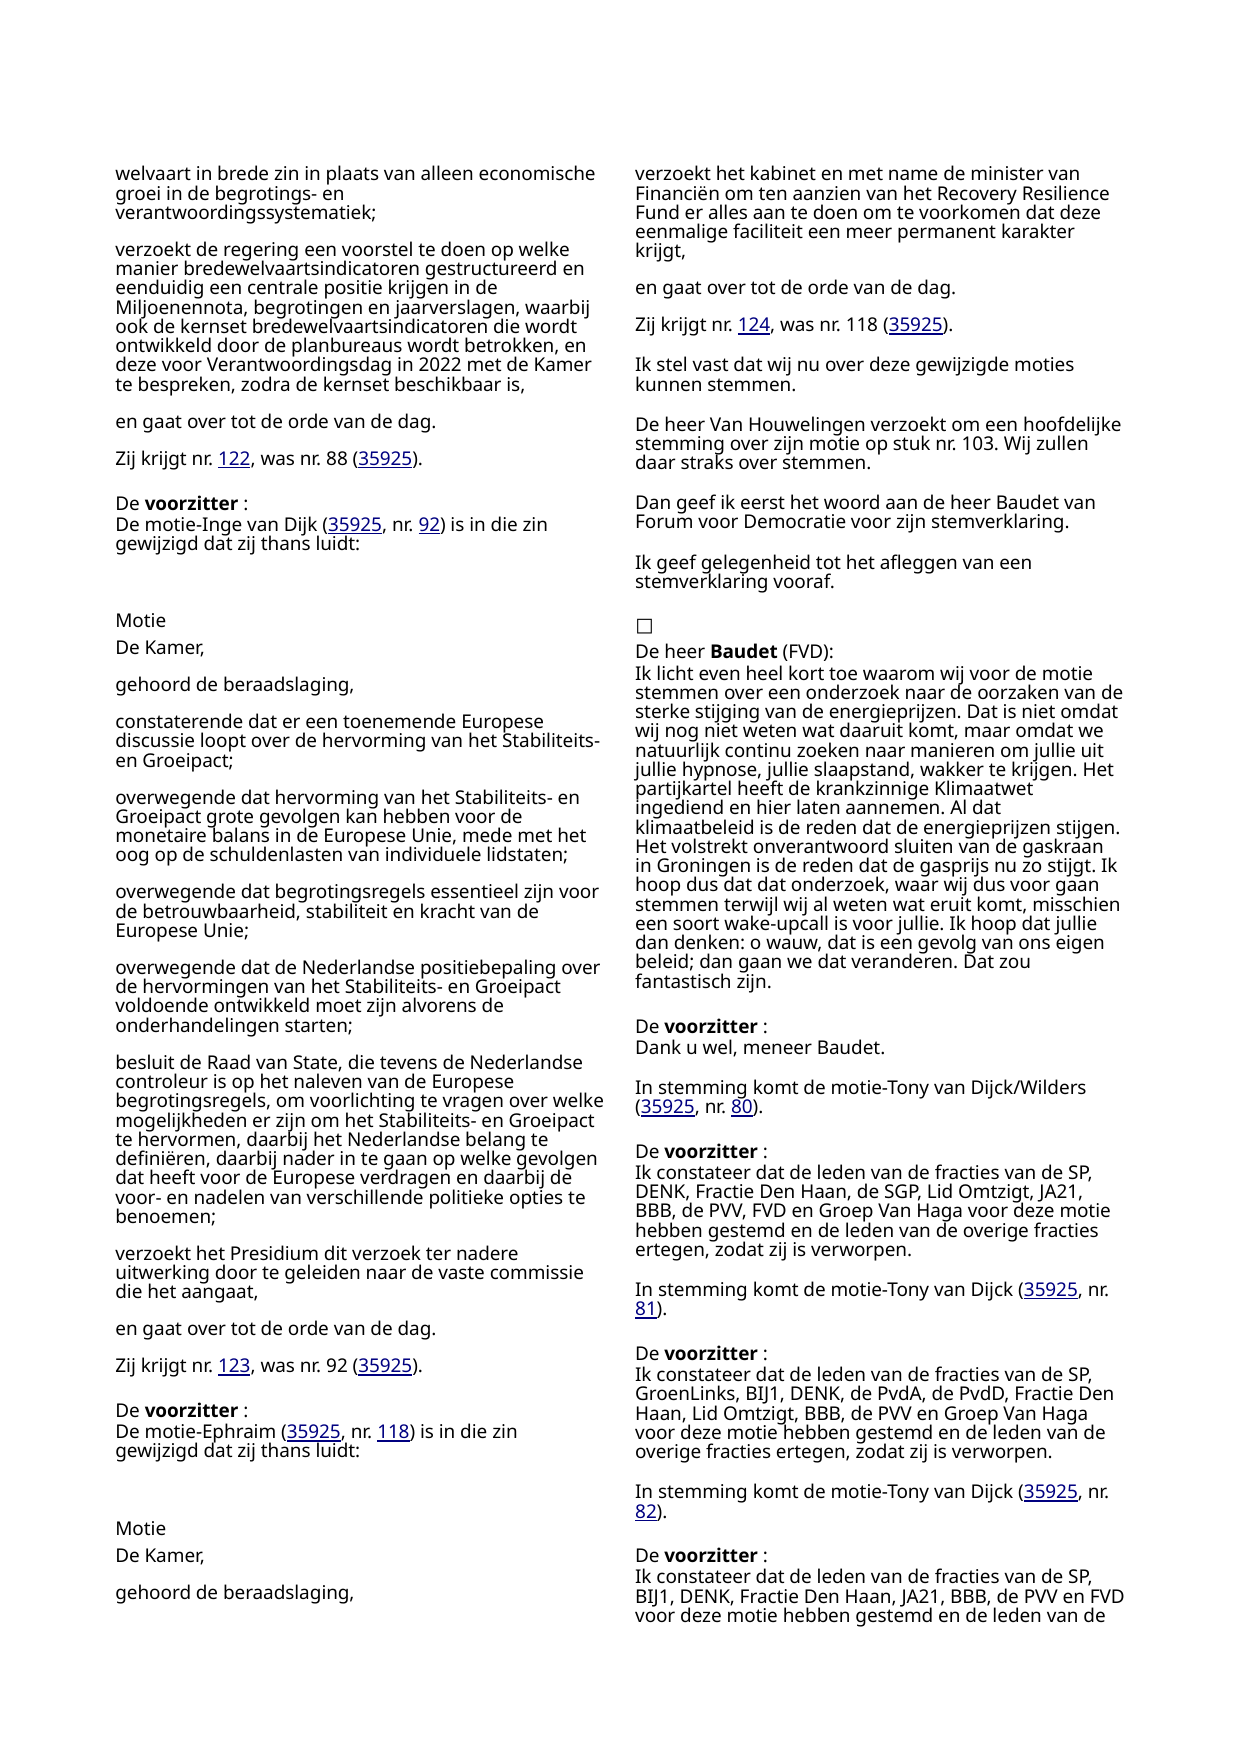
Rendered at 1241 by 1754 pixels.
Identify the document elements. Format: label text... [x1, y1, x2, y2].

text verzoekt het Presidium dit verzoek ter nadere uitwerking door te geleiden naar de vaste commissie die het aangaat, [115, 1245, 605, 1303]
text welvaart in brede zin in plaats van alleen economische groei in de begrotings- en verantwoordingssystematiek; [115, 165, 605, 223]
text De voorzitter : [635, 1138, 1125, 1164]
text overwegende dat hervorming van het Stabiliteits- en Groeipact grote gevolgen kan hebben voor de monetaire balans in de Europese Unie, mede met het oog op de schuldenlasten van individuele lidstaten; [115, 789, 605, 866]
text Motie [115, 607, 605, 633]
text Ik constateer dat de leden van de fracties van de SP, DENK, Fractie Den Haan, de SGP, Lid Omtzigt, JA21, BBB, de PVV, FVD en Groep Van Haga voor deze motie hebben gestemd en de leden van de overige fracties ertegen, zodat zij is verworpen. [635, 1164, 1125, 1260]
text Dank u wel, meneer Baudet. [635, 1039, 1125, 1058]
text en gaat over tot de orde van de dag. [635, 279, 1125, 299]
text overwegende dat de Nederlandse positiebepaling over de hervormingen van het Stabiliteits- en Groeipact voldoende ontwikkeld moet zijn alvorens de onderhandelingen starten; [115, 959, 605, 1036]
text gehoord de beraadslaging, [115, 1584, 605, 1603]
text De Kamer, [115, 1547, 605, 1566]
text De motie-Inge van Dijk (35925, nr. 92) is in die zin gewijzigd dat zij thans luidt: [115, 516, 605, 554]
text In stemming komt de motie-Tony van Dijck (35925, nr. 81). [635, 1281, 1125, 1319]
text Motie [115, 1515, 605, 1541]
text en gaat over tot de orde van de dag. [115, 1320, 605, 1340]
text ⬜ [635, 613, 1125, 639]
text De voorzitter : [115, 1397, 605, 1423]
text Ik licht even heel kort toe waarom wij voor de motie stemmen over een onderzoek naar de oorzaken van de sterke stijging van de energieprijzen. Dat is niet omdat wij nog niet weten wat daaruit komt, maar omdat we natuurlijk continu zoeken naar manieren om jullie uit jullie hypnose, jullie slaapstand, wakker te krijgen. Het partijkartel heeft de krankzinnige Klimaatwet ingediend en hier laten aannemen. Al dat klimaatbeleid is de reden dat de energieprijzen stijgen. Het volstrekt onverantwoord sluiten van de gaskraan in Groningen is de reden dat de gasprijs nu zo stijgt. Ik hoop dus dat dat onderzoek, waar wij dus voor gaan stemmen terwijl wij al weten wat eruit komt, misschien een soort wake-upcall is voor jullie. Ik hoop dat jullie dan denken: o wauw, dat is een gevolg van ons eigen beleid; dan gaan we dat veranderen. Dat zou fantastisch zijn. [635, 664, 1125, 992]
text Ik geef gelegenheid tot het afleggen van een stemverklaring vooraf. [635, 554, 1125, 592]
text De voorzitter : [635, 1013, 1125, 1039]
text gehoord de beraadslaging, [115, 676, 605, 695]
text Zij krijgt nr. 123, was nr. 92 (35925). [115, 1357, 605, 1377]
text verzoekt het kabinet en met name de minister van Financiën om ten aanzien van het Recovery Resilience Fund er alles aan te doen om te voorkomen dat deze eenmalige faciliteit een meer permanent karakter krijgt, [635, 165, 1125, 262]
text Ik stel vast dat wij nu over deze gewijzigde moties kunnen stemmen. [635, 356, 1125, 395]
text Ik constateer dat de leden van de fracties van de SP, BIJ1, DENK, Fractie Den Haan, JA21, BBB, de PVV en FVD voor deze motie hebben gestemd en de leden van de [635, 1568, 1125, 1626]
text Zij krijgt nr. 122, was nr. 88 (35925). [115, 450, 605, 469]
text De motie-Ephraim (35925, nr. 118) is in die zin gewijzigd dat zij thans luidt: [115, 1423, 605, 1462]
text Ik constateer dat de leden van de fracties van de SP, GroenLinks, BIJ1, DENK, de PvdA, de PvdD, Fractie Den Haan, Lid Omtzigt, BBB, de PVV en Groep Van Haga voor deze motie hebben gestemd en de leden van de overige fracties ertegen, zodat zij is verworpen. [635, 1366, 1125, 1462]
text De heer Van Houwelingen verzoekt om een hoofdelijke stemming over zijn motie op stuk nr. 103. Wij zullen daar straks over stemmen. [635, 416, 1125, 473]
text De Kamer, [115, 639, 605, 658]
text De voorzitter : [635, 1543, 1125, 1568]
text besluit de Raad van State, die tevens de Nederlandse controleur is op het naleven van de Europese begrotingsregels, om voorlichting te vragen over welke mogelijkheden er zijn om het Stabiliteits- en Groeipact te hervormen, daarbij het Nederlandse belang te definiëren, daarbij nader in te gaan op welke gevolgen dat heeft voor de Europese verdragen en daarbij de voor- en nadelen van verschillende politieke opties te benoemen; [115, 1054, 605, 1227]
text overwegende dat begrotingsregels essentieel zijn voor de betrouwbaarheid, stabiliteit en kracht van de Europese Unie; [115, 883, 605, 941]
text constaterende dat er een toenemende Europese discussie loopt over de hervorming van het Stabiliteits- en Groeipact; [115, 713, 605, 771]
text en gaat over tot de orde van de dag. [115, 413, 605, 432]
text Dan geef ik eerst het woord aan de heer Baudet van Forum voor Democratie voor zijn stemverklaring. [635, 494, 1125, 533]
text De heer Baudet (FVD): [635, 639, 1125, 664]
text De voorzitter : [115, 490, 605, 516]
text De voorzitter : [635, 1340, 1125, 1366]
text In stemming komt de motie-Tony van Dijck (35925, nr. 82). [635, 1483, 1125, 1522]
text Zij krijgt nr. 124, was nr. 118 (35925). [635, 316, 1125, 336]
text In stemming komt de motie-Tony van Dijck/Wilders (35925, nr. 80). [635, 1079, 1125, 1117]
text verzoekt de regering een voorstel te doen op welke manier bredewelvaartsindicatoren gestructureerd en eenduidig een centrale positie krijgen in de Miljoenennota, begrotingen en jaarverslagen, waarbij ook de kernset bredewelvaartsindicatoren die wordt ontwikkeld door de planbureaus wordt betrokken, en deze voor Verantwoordingsdag in 2022 met de Kamer te bespreken, zodra de kernset beschikbaar is, [115, 241, 605, 395]
